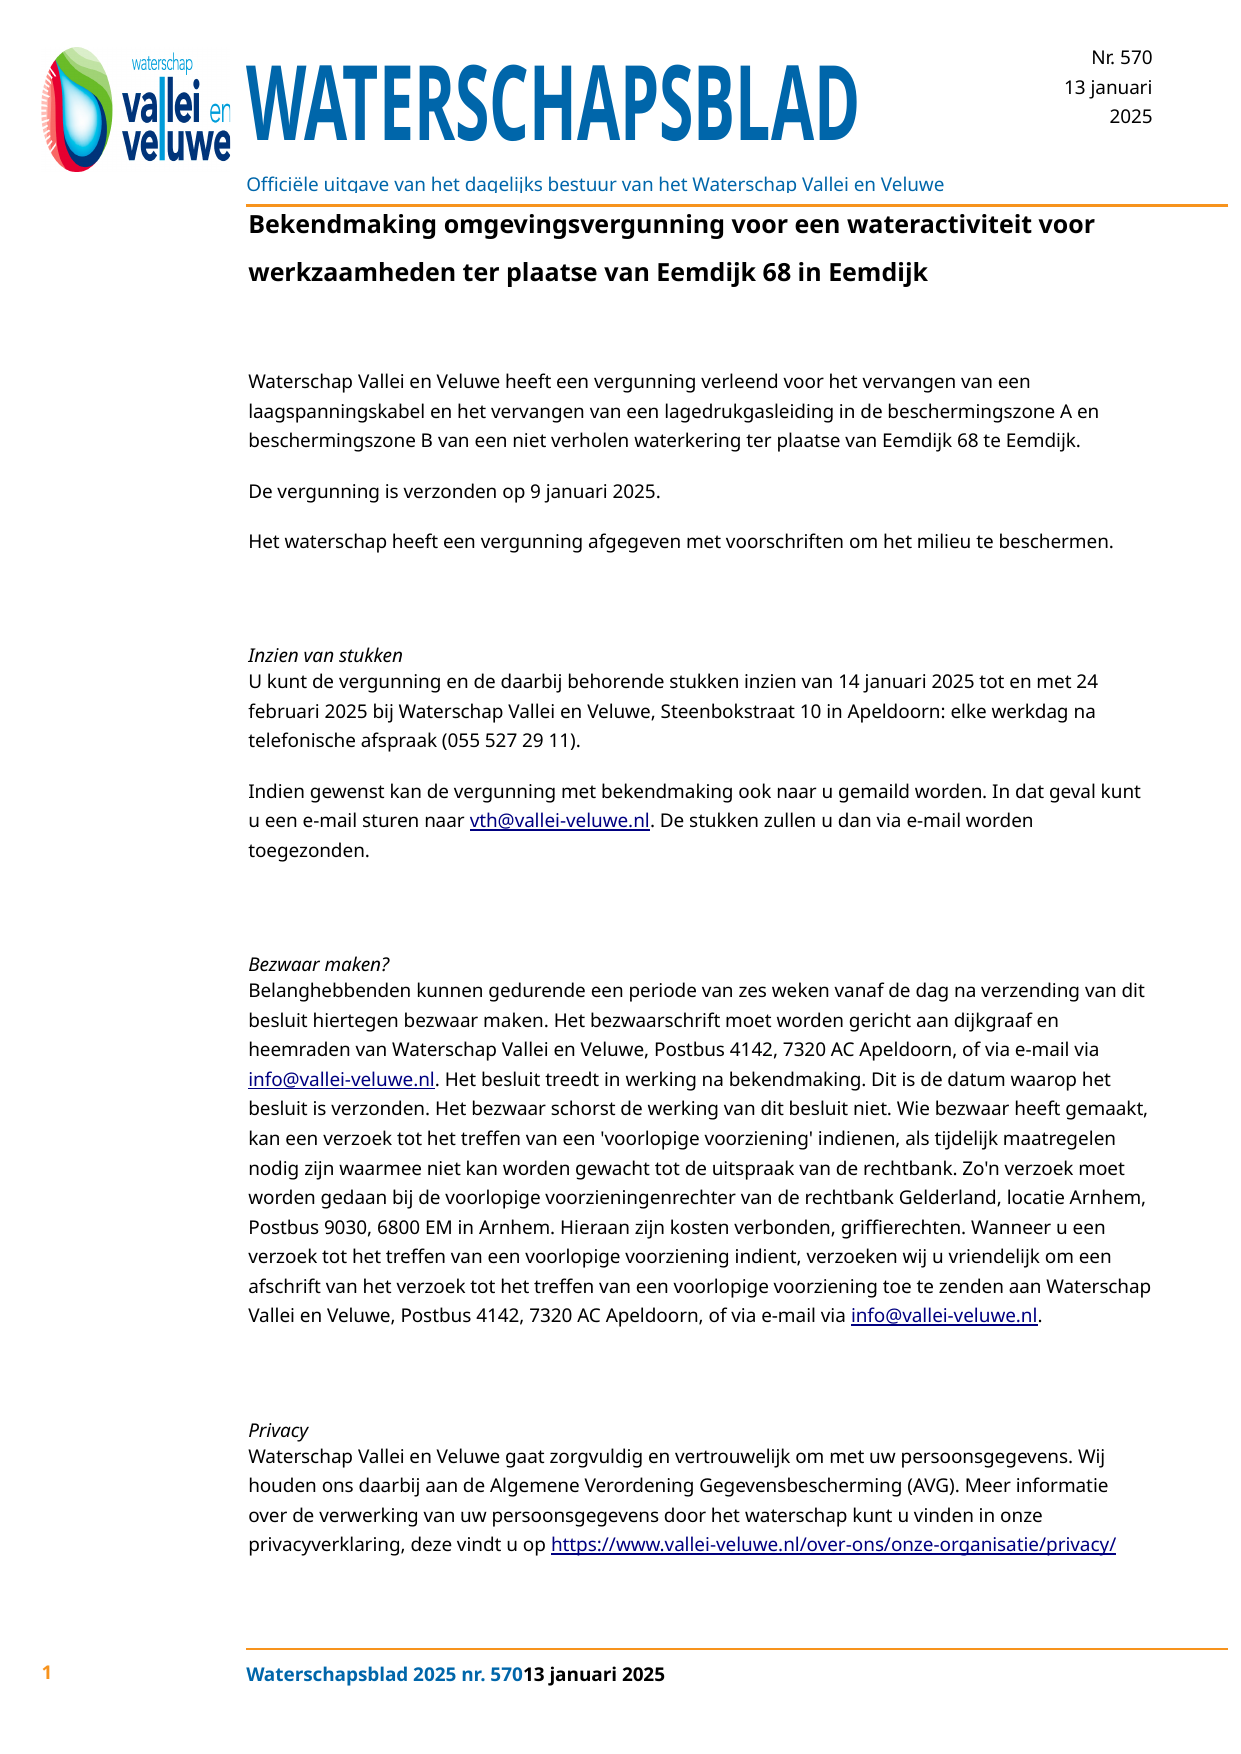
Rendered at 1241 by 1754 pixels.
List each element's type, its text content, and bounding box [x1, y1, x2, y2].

text Privacy [248, 1417, 1152, 1443]
text Bekendmaking omgevingsvergunning voor een wateractiviteit voor werkzaamheden ter plaatse van Eemdijk 68 in Eemdijk [248, 207, 1152, 288]
text Bezwaar maken? [248, 952, 1152, 977]
text U kunt de vergunning en de daarbij behorende stukken inzien van 14 januari 2025 tot en met 24 februari 2025 bij Waterschap Vallei en Veluwe, Steenbokstraat 10 in Apeldoorn: elke werkdag na telefonische afspraak (055 527 29 11). [248, 668, 1152, 753]
text Waterschap Vallei en Veluwe heeft een vergunning verleend voor het vervangen van een laagspanningskabel en het vervangen van een lagedrukgasleiding in de beschermingszone A en beschermingszone B van een niet verholen waterkering ter plaatse van Eemdijk 68 te Eemdijk. [248, 368, 1152, 453]
text De vergunning is verzonden op 9 januari 2025. [248, 478, 1152, 504]
picture [41, 47, 231, 172]
text Indien gewenst kan de vergunning met bekendmaking ook naar u gemaild worden. In dat geval kunt u een e-mail sturen naar vth@vallei-veluwe.nl. De stukken zullen u dan via e-mail worden toegezonden. [248, 778, 1152, 863]
text Belanghebbenden kunnen gedurende een periode van zes weken vanaf de dag na verzending van dit besluit hiertegen bezwaar maken. Het bezwaarschrift moet worden gericht aan dijkgraaf en heemraden van Waterschap Vallei en Veluwe, Postbus 4142, 7320 AC Apeldoorn, of via e-mail via info@vallei-veluwe.nl. Het besluit treedt in werking na bekendmaking. Dit is de datum waarop het besluit is verzonden. Het bezwaar schorst de werking van dit besluit niet. Wie bezwaar heeft gemaakt, kan een verzoek tot het treffen van een 'voorlopige voorziening' indienen, als tijdelijk maatregelen nodig zijn waarmee niet kan worden gewacht tot de uitspraak van de rechtbank. Zo'n verzoek moet worden gedaan bij de voorlopige voorzieningenrechter van de rechtbank Gelderland, locatie Arnhem, Postbus 9030, 6800 EM in Arnhem. Hieraan zijn kosten verbonden, griffierechten. Wanneer u een verzoek tot het treffen van een voorlopige voorziening indient, verzoeken wij u vriendelijk om een afschrift van het verzoek tot het treffen van een voorlopige voorziening toe te zenden aan Waterschap Vallei en Veluwe, Postbus 4142, 7320 AC Apeldoorn, of via e-mail via info@vallei-veluwe.nl. [248, 977, 1152, 1328]
text Het waterschap heeft een vergunning afgegeven met voorschriften om het milieu te beschermen. [248, 528, 1152, 554]
text Inzien van stukken [248, 643, 1152, 668]
text Waterschap Vallei en Veluwe gaat zorgvuldig en vertrouwelijk om met uw persoonsgegevens. Wij houden ons daarbij aan de Algemene Verordening Gegevensbescherming (AVG). Meer informatie over de verwerking van uw persoonsgegevens door het waterschap kunt u vinden in onze privacyverklaring, deze vindt u op https://www.vallei-veluwe.nl/over-ons/onze-organisatie/privacy/ [248, 1443, 1152, 1557]
